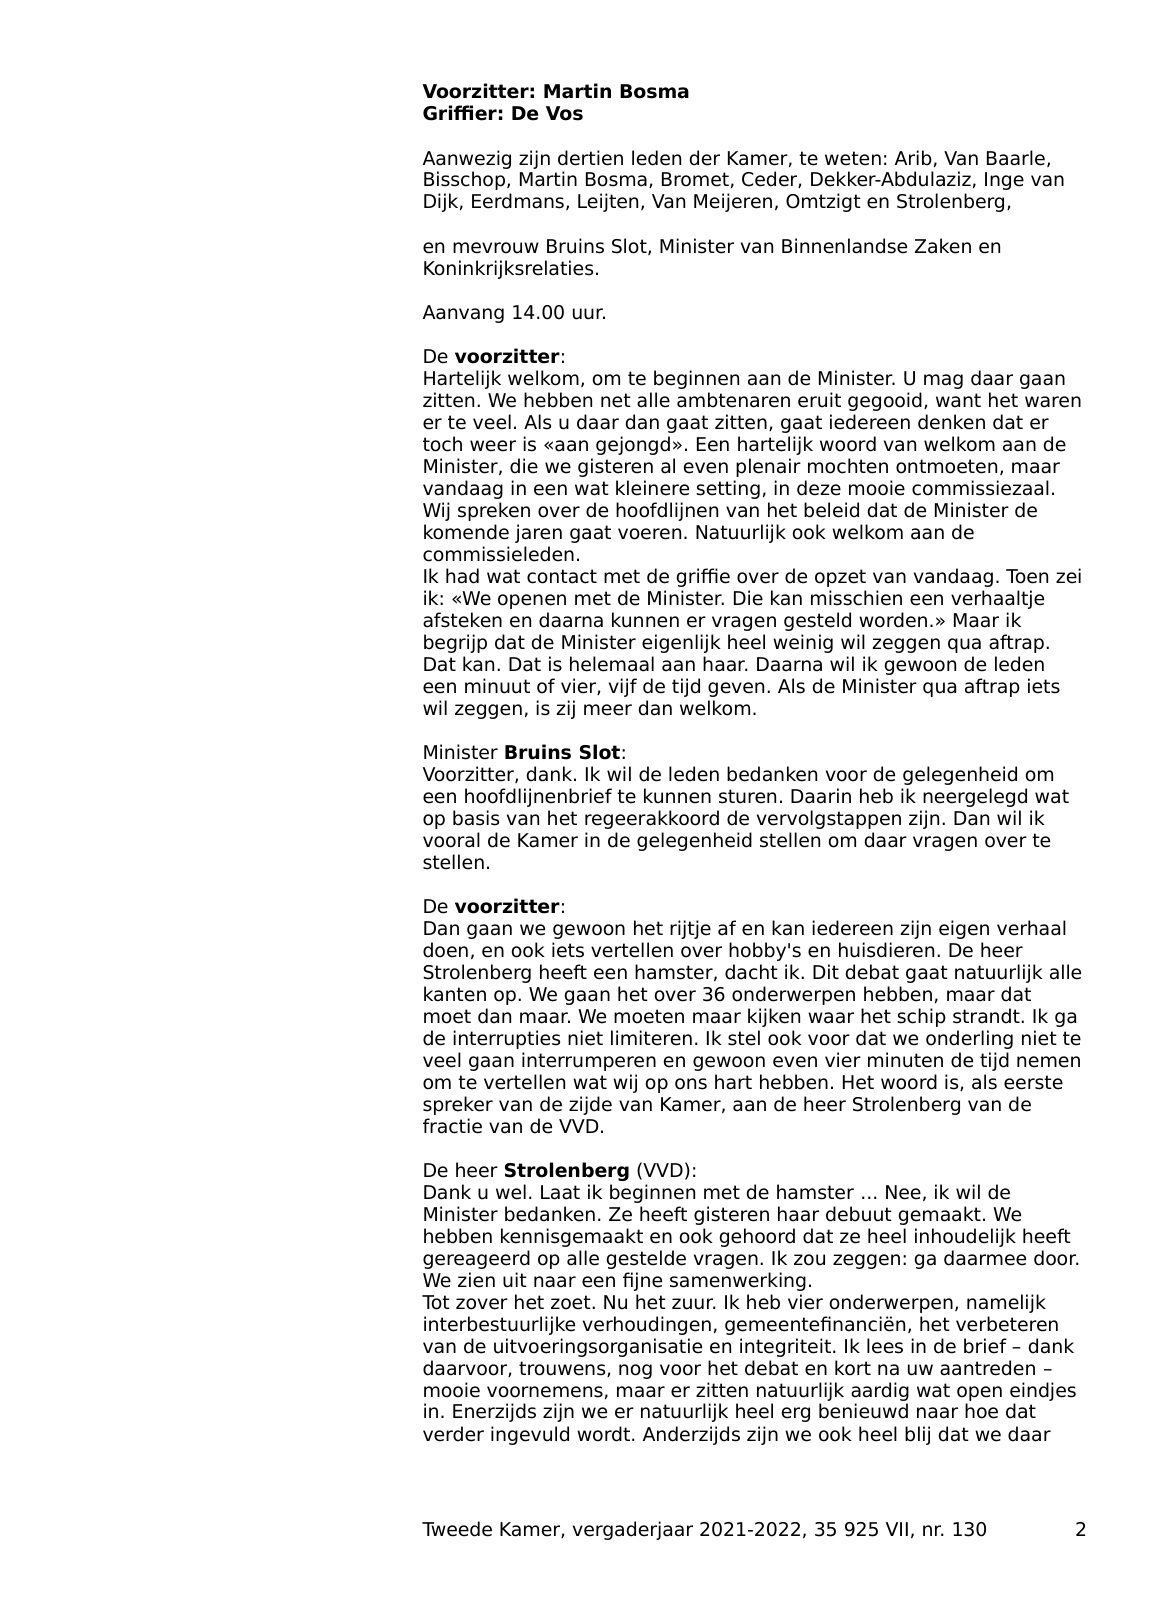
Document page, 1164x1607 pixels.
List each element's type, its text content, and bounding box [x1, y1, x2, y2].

text Griffier: De Vos [422, 103, 1087, 125]
text De heer Strolenberg (VVD): [422, 1160, 1087, 1182]
text Aanwezig zijn dertien leden der Kamer, te weten: Arib, Van Baarle, Bisschop, Martin Bosma, Bromet, Ceder, Dekker-Abdulaziz, Inge van Dijk, Eerdmans, Leijten, Van Meijeren, Omtzigt en Strolenberg, [422, 147, 1087, 213]
text De voorzitter: [422, 346, 1087, 368]
text Dank u wel. Laat ik beginnen met de hamster ... Nee, ik wil de Minister bedanken. Ze heeft gisteren haar debuut gemaakt. We hebben kennisgemaakt en ook gehoord dat ze heel inhoudelijk heeft gereageerd op alle gestelde vragen. Ik zou zeggen: ga daarmee door. We zien uit naar een fijne samenwerking. [422, 1182, 1087, 1292]
text Voorzitter: Martin Bosma [422, 81, 1087, 103]
text Minister Bruins Slot: [422, 742, 1087, 764]
text Hartelijk welkom, om te beginnen aan de Minister. U mag daar gaan zitten. We hebben net alle ambtenaren eruit gegooid, want het waren er te veel. Als u daar dan gaat zitten, gaat iedereen denken dat er toch weer is «aan gejongd». Een hartelijk woord van welkom aan de Minister, die we gisteren al even plenair mochten ontmoeten, maar vandaag in een wat kleinere setting, in deze mooie commissiezaal. Wij spreken over de hoofdlijnen van het beleid dat de Minister de komende jaren gaat voeren. Natuurlijk ook welkom aan de commissieleden. [422, 368, 1087, 566]
text Dan gaan we gewoon het rijtje af en kan iedereen zijn eigen verhaal doen, en ook iets vertellen over hobby's en huisdieren. De heer Strolenberg heeft een hamster, dacht ik. Dit debat gaat natuurlijk alle kanten op. We gaan het over 36 onderwerpen hebben, maar dat moet dan maar. We moeten maar kijken waar het schip strandt. Ik ga de interrupties niet limiteren. Ik stel ook voor dat we onderling niet te veel gaan interrumperen en gewoon even vier minuten de tijd nemen om te vertellen wat wij op ons hart hebben. Het woord is, als eerste spreker van de zijde van Kamer, aan de heer Strolenberg van de fractie van de VVD. [422, 918, 1087, 1137]
text Voorzitter, dank. Ik wil de leden bedanken voor de gelegenheid om een hoofdlijnenbrief te kunnen sturen. Daarin heb ik neergelegd wat op basis van het regeerakkoord de vervolgstappen zijn. Dan wil ik vooral de Kamer in de gelegenheid stellen om daar vragen over te stellen. [422, 764, 1087, 873]
text Aanvang 14.00 uur. [422, 302, 1087, 324]
text en mevrouw Bruins Slot, Minister van Binnenlandse Zaken en Koninkrijksrelaties. [422, 236, 1087, 279]
text De voorzitter: [422, 896, 1087, 918]
text Tot zover het zoet. Nu het zuur. Ik heb vier onderwerpen, namelijk interbestuurlijke verhoudingen, gemeentefinanciën, het verbeteren van de uitvoeringsorganisatie en integriteit. Ik lees in de brief – dank daarvoor, trouwens, nog voor het debat en kort na uw aantreden – mooie voornemens, maar er zitten natuurlijk aardig wat open eindjes in. Enerzijds zijn we er natuurlijk heel erg benieuwd naar hoe dat verder ingevuld wordt. Anderzijds zijn we ook heel blij dat we daar [422, 1292, 1087, 1445]
text Ik had wat contact met de griffie over de opzet van vandaag. Toen zei ik: «We openen met de Minister. Die kan misschien een verhaaltje afsteken en daarna kunnen er vragen gesteld worden.» Maar ik begrijp dat de Minister eigenlijk heel weinig wil zeggen qua aftrap. Dat kan. Dat is helemaal aan haar. Daarna wil ik gewoon de leden een minuut of vier, vijf de tijd geven. Als de Minister qua aftrap iets wil zeggen, is zij meer dan welkom. [422, 566, 1087, 719]
